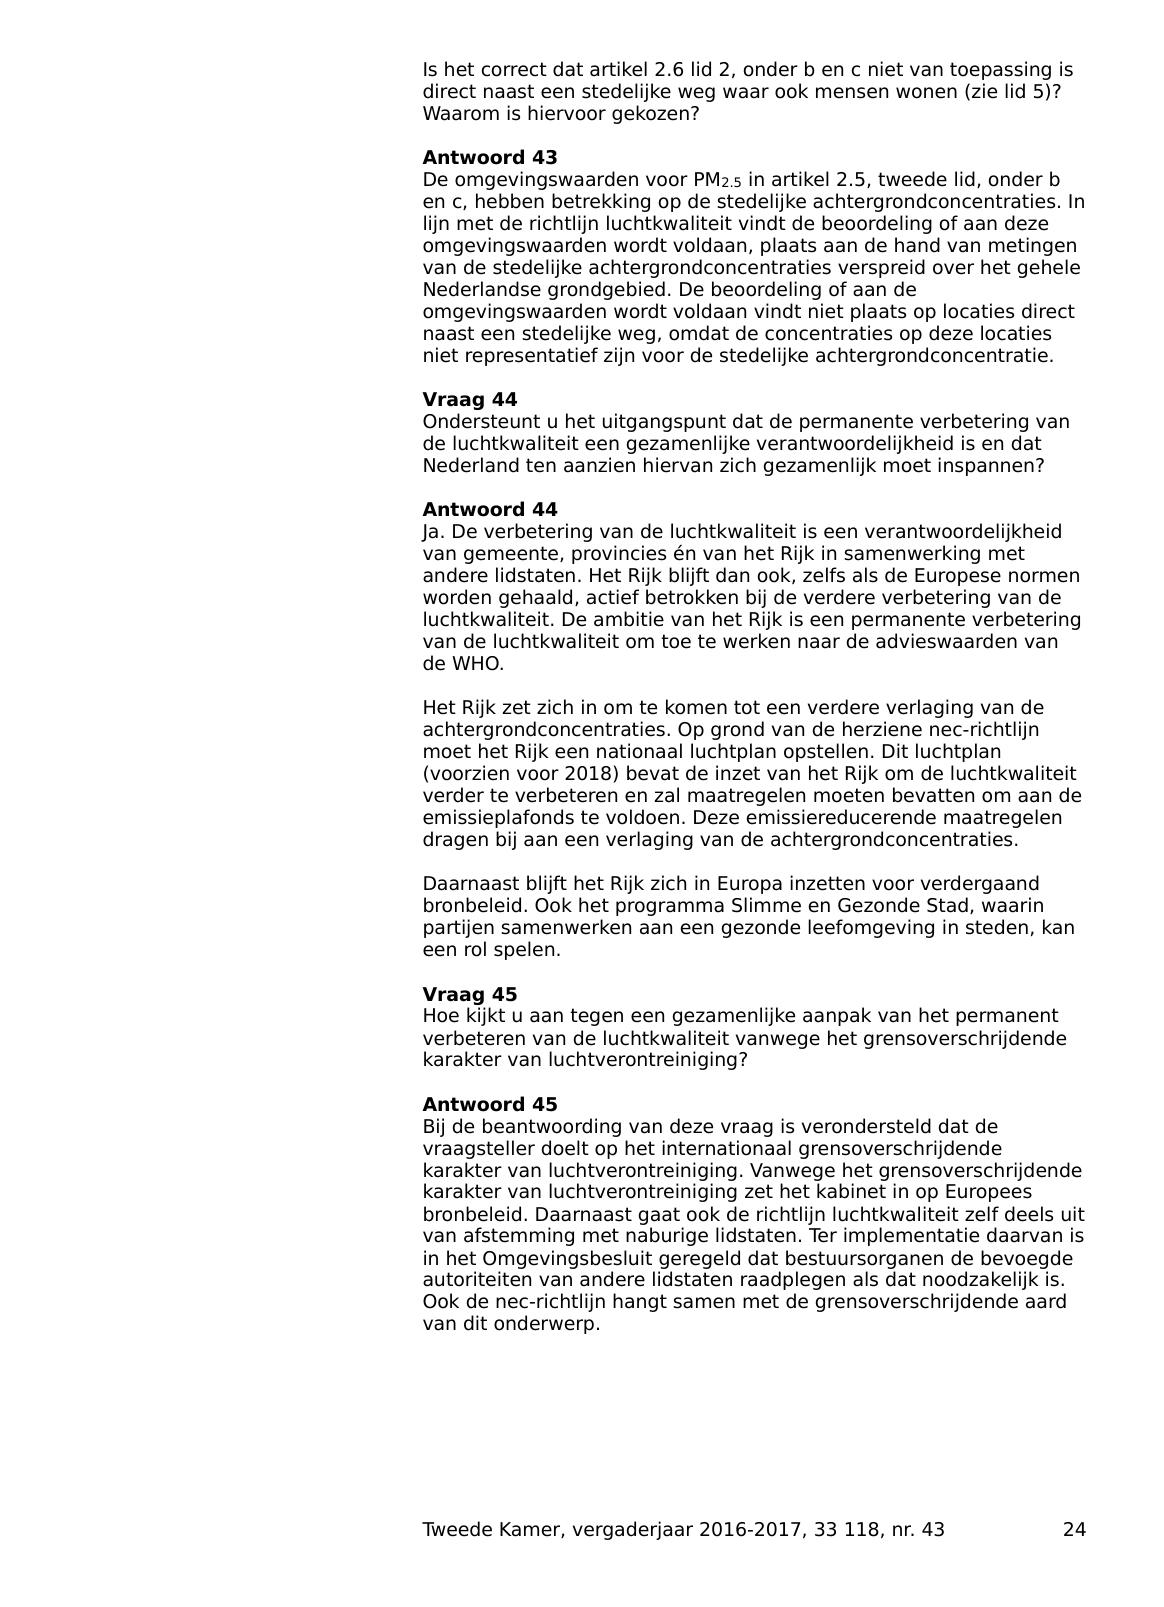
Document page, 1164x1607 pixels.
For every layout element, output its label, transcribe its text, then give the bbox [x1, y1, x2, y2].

text Vraag 45 [422, 983, 1087, 1005]
text Vraag 44 [422, 389, 1087, 411]
text Ondersteunt u het uitgangspunt dat de permanente verbetering van de luchtkwaliteit een gezamenlijke verantwoordelijkheid is en dat Nederland ten aanzien hiervan zich gezamenlijk moet inspannen? [422, 411, 1087, 477]
text Antwoord 45 [422, 1093, 1087, 1116]
text Antwoord 43 [422, 147, 1087, 169]
text Hoe kijkt u aan tegen een gezamenlijke aanpak van het permanent verbeteren van de luchtkwaliteit vanwege het grensoverschrijdende karakter van luchtverontreiniging? [422, 1005, 1087, 1071]
text Bij de beantwoording van deze vraag is verondersteld dat de vraagsteller doelt op het internationaal grensoverschrijdende karakter van luchtverontreiniging. Vanwege het grensoverschrijdende karakter van luchtverontreiniging zet het kabinet in op Europees bronbeleid. Daarnaast gaat ook de richtlijn luchtkwaliteit zelf deels uit van afstemming met naburige lidstaten. Ter implementatie daarvan is in het Omgevingsbesluit geregeld dat bestuursorganen de bevoegde autoriteiten van andere lidstaten raadplegen als dat noodzakelijk is. Ook de nec-richtlijn hangt samen met de grensoverschrijdende aard van dit onderwerp. [422, 1116, 1087, 1335]
text Daarnaast blijft het Rijk zich in Europa inzetten voor verdergaand bronbeleid. Ook het programma Slimme en Gezonde Stad, waarin partijen samenwerken aan een gezonde leefomgeving in steden, kan een rol spelen. [422, 873, 1087, 961]
text Het Rijk zet zich in om te komen tot een verdere verlaging van de achtergrondconcentraties. Op grond van de herziene nec-richtlijn moet het Rijk een nationaal luchtplan opstellen. Dit luchtplan (voorzien voor 2018) bevat de inzet van het Rijk om de luchtkwaliteit verder te verbeteren en zal maatregelen moeten bevatten om aan de emissieplafonds te voldoen. Deze emissiereducerende maatregelen dragen bij aan een verlaging van de achtergrondconcentraties. [422, 697, 1087, 851]
text Antwoord 44 [422, 499, 1087, 521]
text Is het correct dat artikel 2.6 lid 2, onder b en c niet van toepassing is direct naast een stedelijke weg waar ook mensen wonen (zie lid 5)? Waarom is hiervoor gekozen? [422, 59, 1087, 125]
text Ja. De verbetering van de luchtkwaliteit is een verantwoordelijkheid van gemeente, provincies én van het Rijk in samenwerking met andere lidstaten. Het Rijk blijft dan ook, zelfs als de Europese normen worden gehaald, actief betrokken bij de verdere verbetering van de luchtkwaliteit. De ambitie van het Rijk is een permanente verbetering van de luchtkwaliteit om toe te werken naar de advieswaarden van de WHO. [422, 521, 1087, 675]
text De omgevingswaarden voor PM2.5 in artikel 2.5, tweede lid, onder b en c, hebben betrekking op de stedelijke achtergrondconcentraties. In lijn met de richtlijn luchtkwaliteit vindt de beoordeling of aan deze omgevingswaarden wordt voldaan, plaats aan de hand van metingen van de stedelijke achtergrondconcentraties verspreid over het gehele Nederlandse grondgebied. De beoordeling of aan de omgevingswaarden wordt voldaan vindt niet plaats op locaties direct naast een stedelijke weg, omdat de concentraties op deze locaties niet representatief zijn voor de stedelijke achtergrondconcentratie. [422, 169, 1087, 367]
